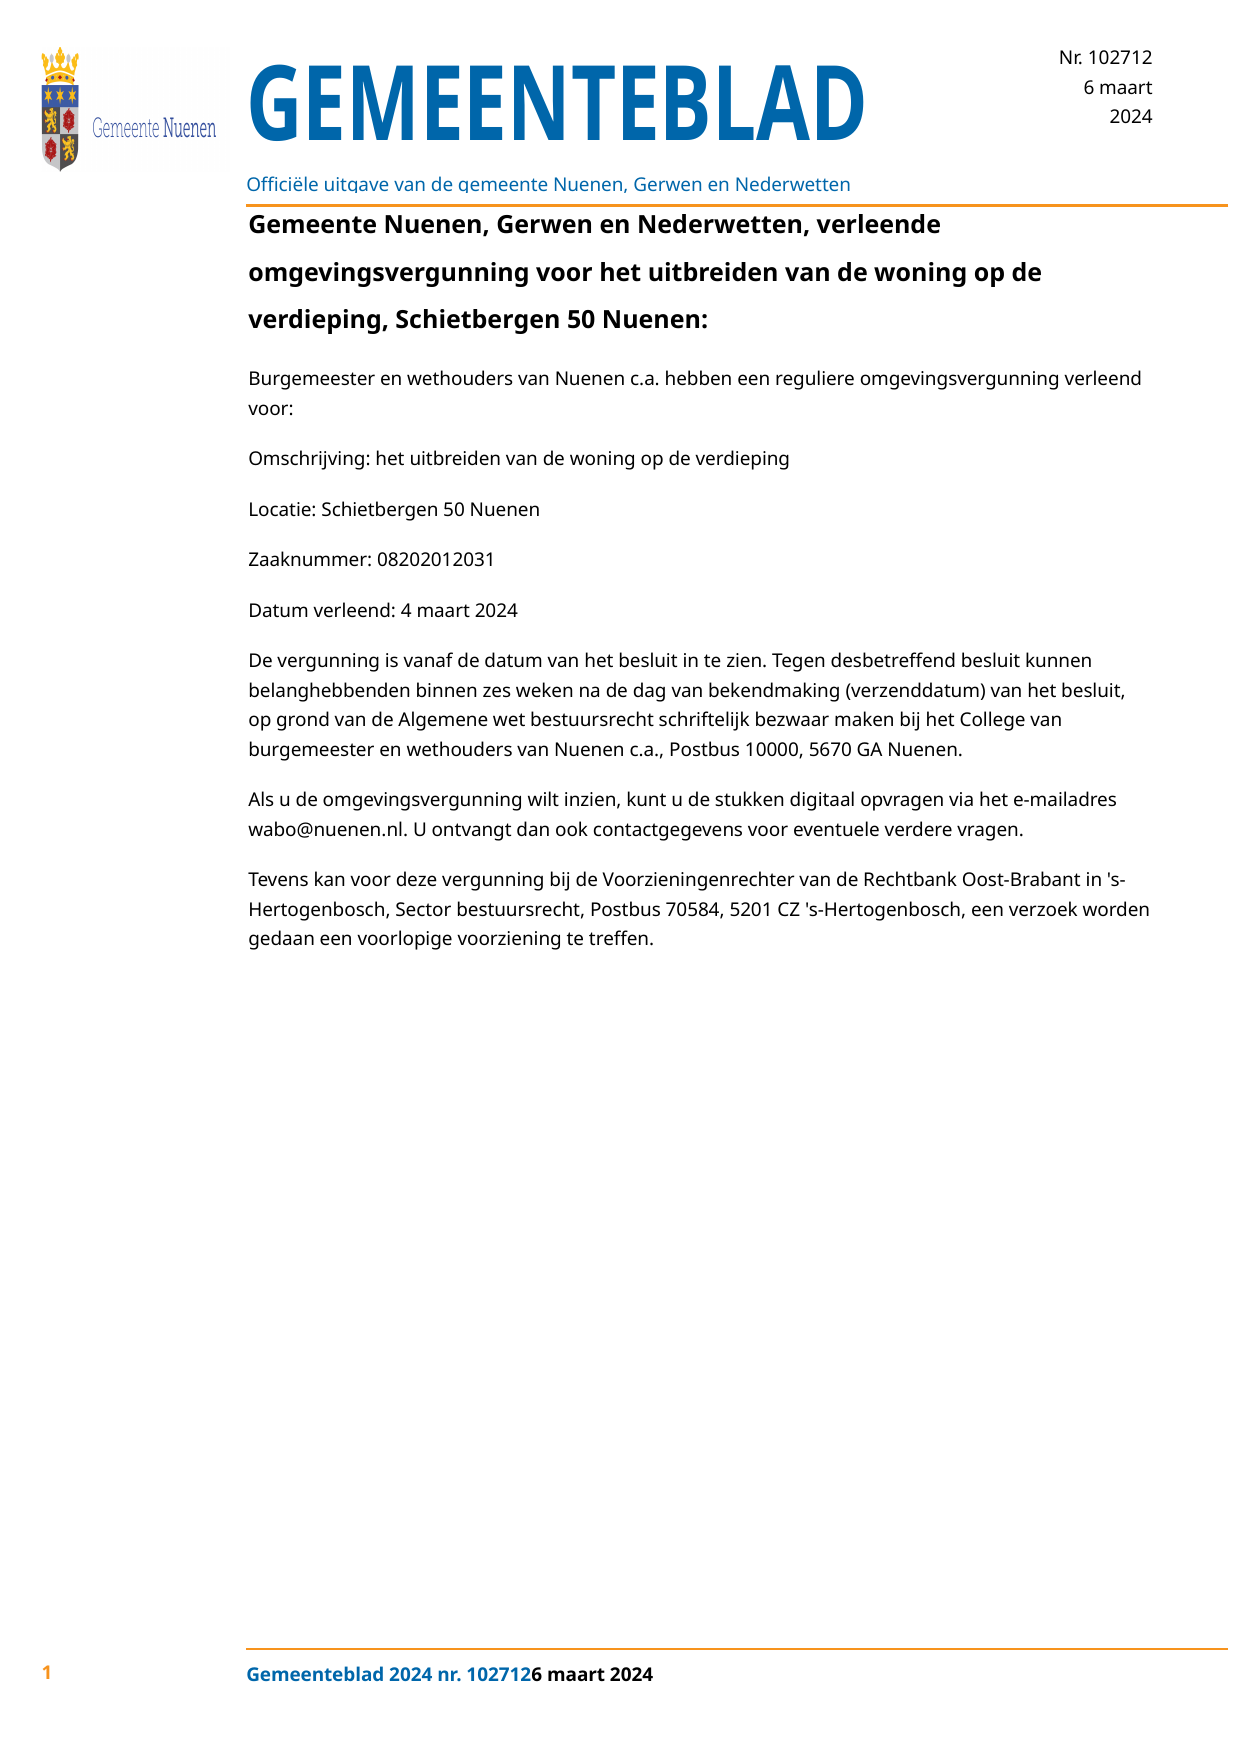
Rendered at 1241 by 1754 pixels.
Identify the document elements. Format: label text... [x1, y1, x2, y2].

text De vergunning is vanaf de datum van het besluit in te zien. Tegen desbetreffend besluit kunnen belanghebbenden binnen zes weken na de dag van bekendmaking (verzenddatum) van het besluit, op grond van de Algemene wet bestuursrecht schriftelijk bezwaar maken bij het College van burgemeester en wethouders van Nuenen c.a., Postbus 10000, 5670 GA Nuenen. [248, 647, 1152, 762]
text Zaaknummer: 08202012031 [248, 546, 1152, 572]
text Gemeente Nuenen, Gerwen en Nederwetten, verleende omgevingsvergunning voor het uitbreiden van de woning op de verdieping, Schietbergen 50 Nuenen: [248, 207, 1152, 336]
text Omschrijving: het uitbreiden van de woning op de verdieping [248, 446, 1152, 471]
text Locatie: Schietbergen 50 Nuenen [248, 496, 1152, 522]
text Tevens kan voor deze vergunning bij de Voorzieningenrechter van de Rechtbank Oost-Brabant in 's-Hertogenbosch, Sector bestuursrecht, Postbus 70584, 5201 CZ 's-Hertogenbosch, een verzoek worden gedaan een voorlopige voorziening te treffen. [248, 866, 1152, 951]
text Burgemeester en wethouders van Nuenen c.a. hebben een reguliere omgevingsvergunning verleend voor: [248, 366, 1152, 421]
text Datum verleend: 4 maart 2024 [248, 597, 1152, 622]
text Als u de omgevingsvergunning wilt inzien, kunt u de stukken digitaal opvragen via het e-mailadres wabo@nuenen.nl. U ontvangt dan ook contactgegevens voor eventuele verdere vragen. [248, 786, 1152, 842]
picture [41, 47, 231, 172]
